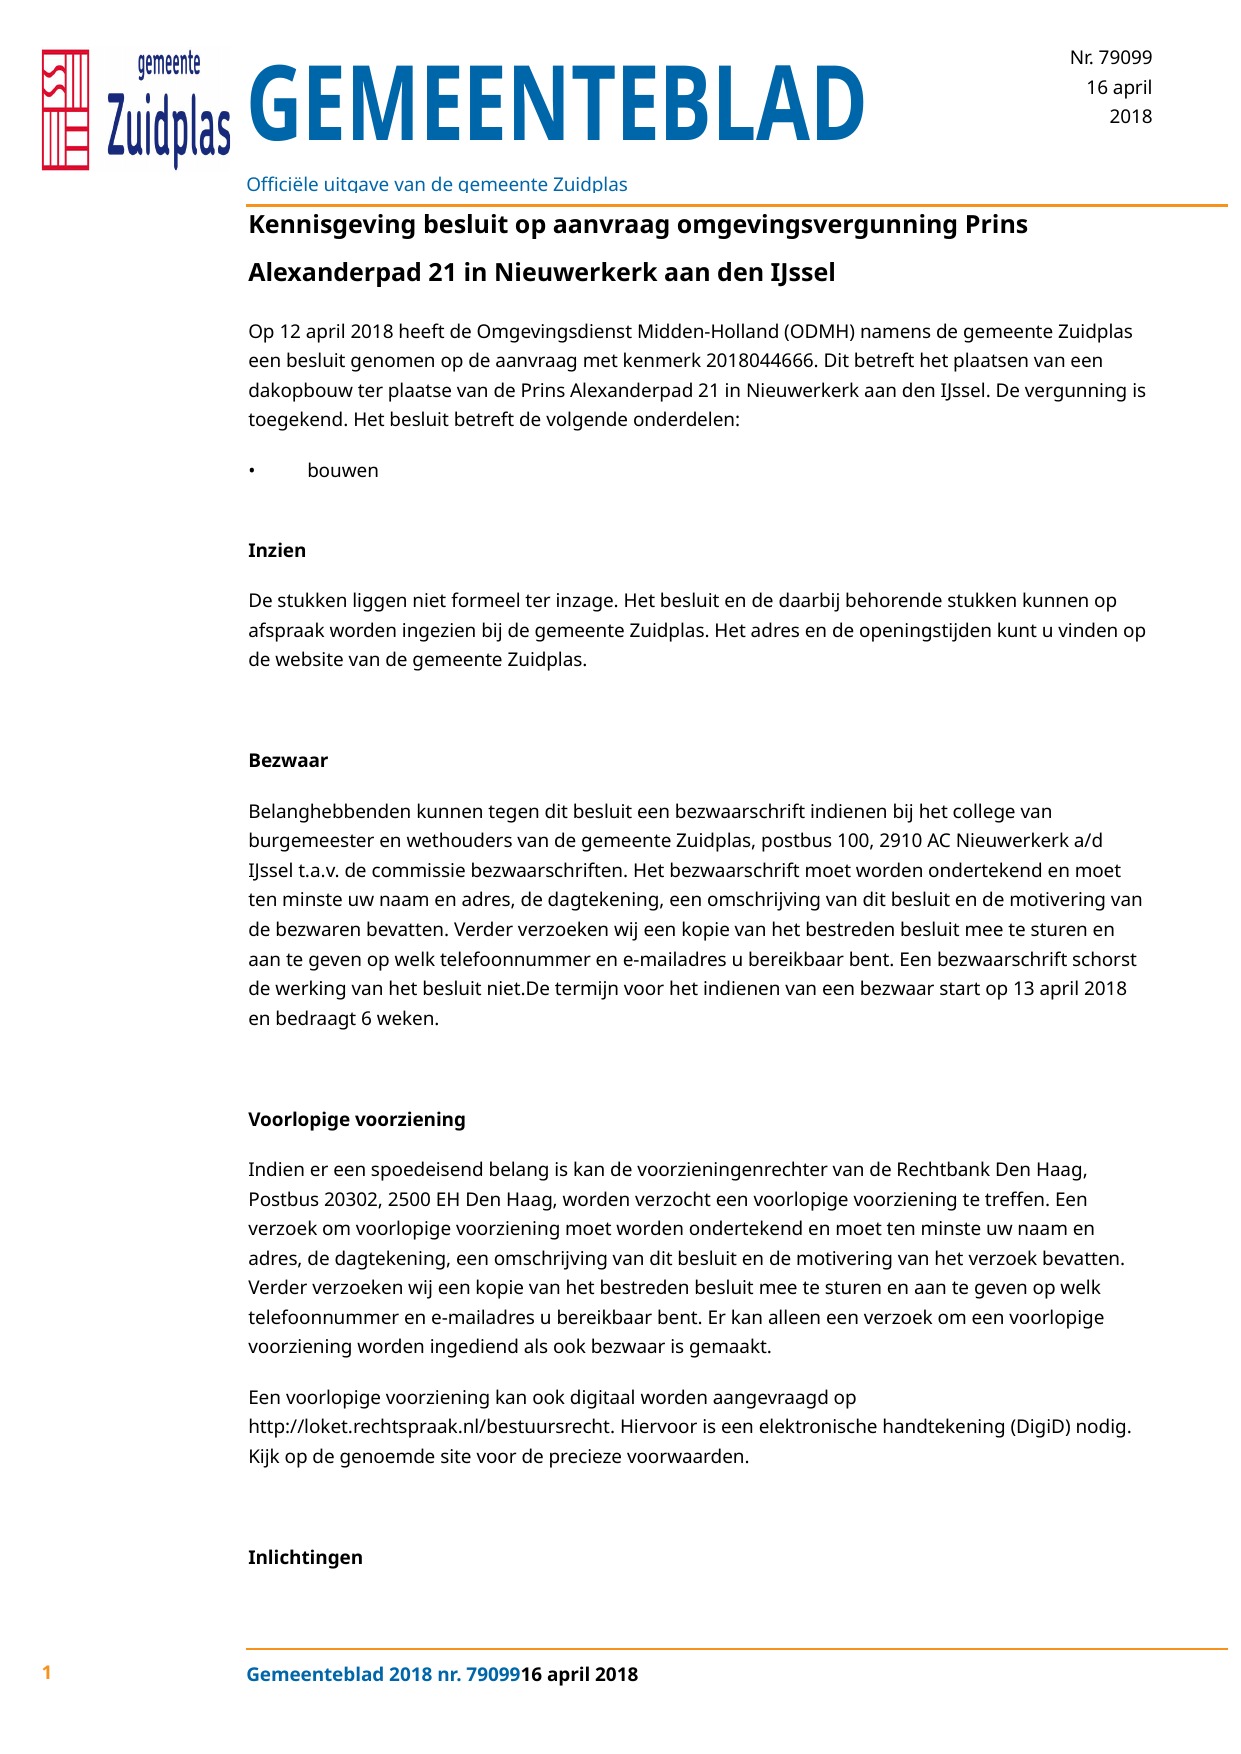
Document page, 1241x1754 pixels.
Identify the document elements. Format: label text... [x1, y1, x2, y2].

text Een voorlopige voorziening kan ook digitaal worden aangevraagd op http://loket.rechtspraak.nl/bestuursrecht. Hiervoor is een elektronische handtekening (DigiD) nodig. Kijk op de genoemde site voor de precieze voorwaarden. [248, 1384, 1152, 1469]
text Voorlopige voorziening [248, 1106, 1152, 1132]
text Inlichtingen [248, 1544, 1152, 1570]
text Bezwaar [248, 747, 1152, 773]
text Kennisgeving besluit op aanvraag omgevingsvergunning Prins Alexanderpad 21 in Nieuwerkerk aan den IJssel [248, 207, 1152, 288]
text Op 12 april 2018 heeft de Omgevingsdienst Midden-Holland (ODMH) namens de gemeente Zuidplas een besluit genomen op de aanvraag met kenmerk 2018044666. Dit betreft het plaatsen van een dakopbouw ter plaatse van de Prins Alexanderpad 21 in Nieuwerkerk aan den IJssel. De vergunning is toegekend. Het besluit betreft de volgende onderdelen: [248, 318, 1152, 432]
text De stukken liggen niet formeel ter inzage. Het besluit en de daarbij behorende stukken kunnen op afspraak worden ingezien bij de gemeente Zuidplas. Het adres en de openingstijden kunt u vinden op de website van de gemeente Zuidplas. [248, 587, 1152, 672]
picture [41, 47, 231, 172]
list bouwen [248, 457, 1152, 483]
text Belanghebbenden kunnen tegen dit besluit een bezwaarschrift indienen bij het college van burgemeester en wethouders van de gemeente Zuidplas, postbus 100, 2910 AC Nieuwerkerk a/d IJssel t.a.v. de commissie bezwaarschriften. Het bezwaarschrift moet worden ondertekend en moet ten minste uw naam en adres, de dagtekening, een omschrijving van dit besluit en de motivering van de bezwaren bevatten. Verder verzoeken wij een kopie van het bestreden besluit mee te sturen en aan te geven op welk telefoonnummer en e-mailadres u bereikbaar bent. Een bezwaarschrift schorst de werking van het besluit niet.De termijn voor het indienen van een bezwaar start op 13 april 2018 en bedraagt 6 weken. [248, 798, 1152, 1031]
text Inzien [248, 537, 1152, 563]
text Indien er een spoedeisend belang is kan de voorzieningenrechter van de Rechtbank Den Haag, Postbus 20302, 2500 EH Den Haag, worden verzocht een voorlopige voorziening te treffen. Een verzoek om voorlopige voorziening moet worden ondertekend en moet ten minste uw naam en adres, de dagtekening, een omschrijving van dit besluit en de motivering van het verzoek bevatten. Verder verzoeken wij een kopie van het bestreden besluit mee te sturen en aan te geven op welk telefoonnummer en e-mailadres u bereikbaar bent. Er kan alleen een verzoek om een voorlopige voorziening worden ingediend als ook bezwaar is gemaakt. [248, 1156, 1152, 1359]
